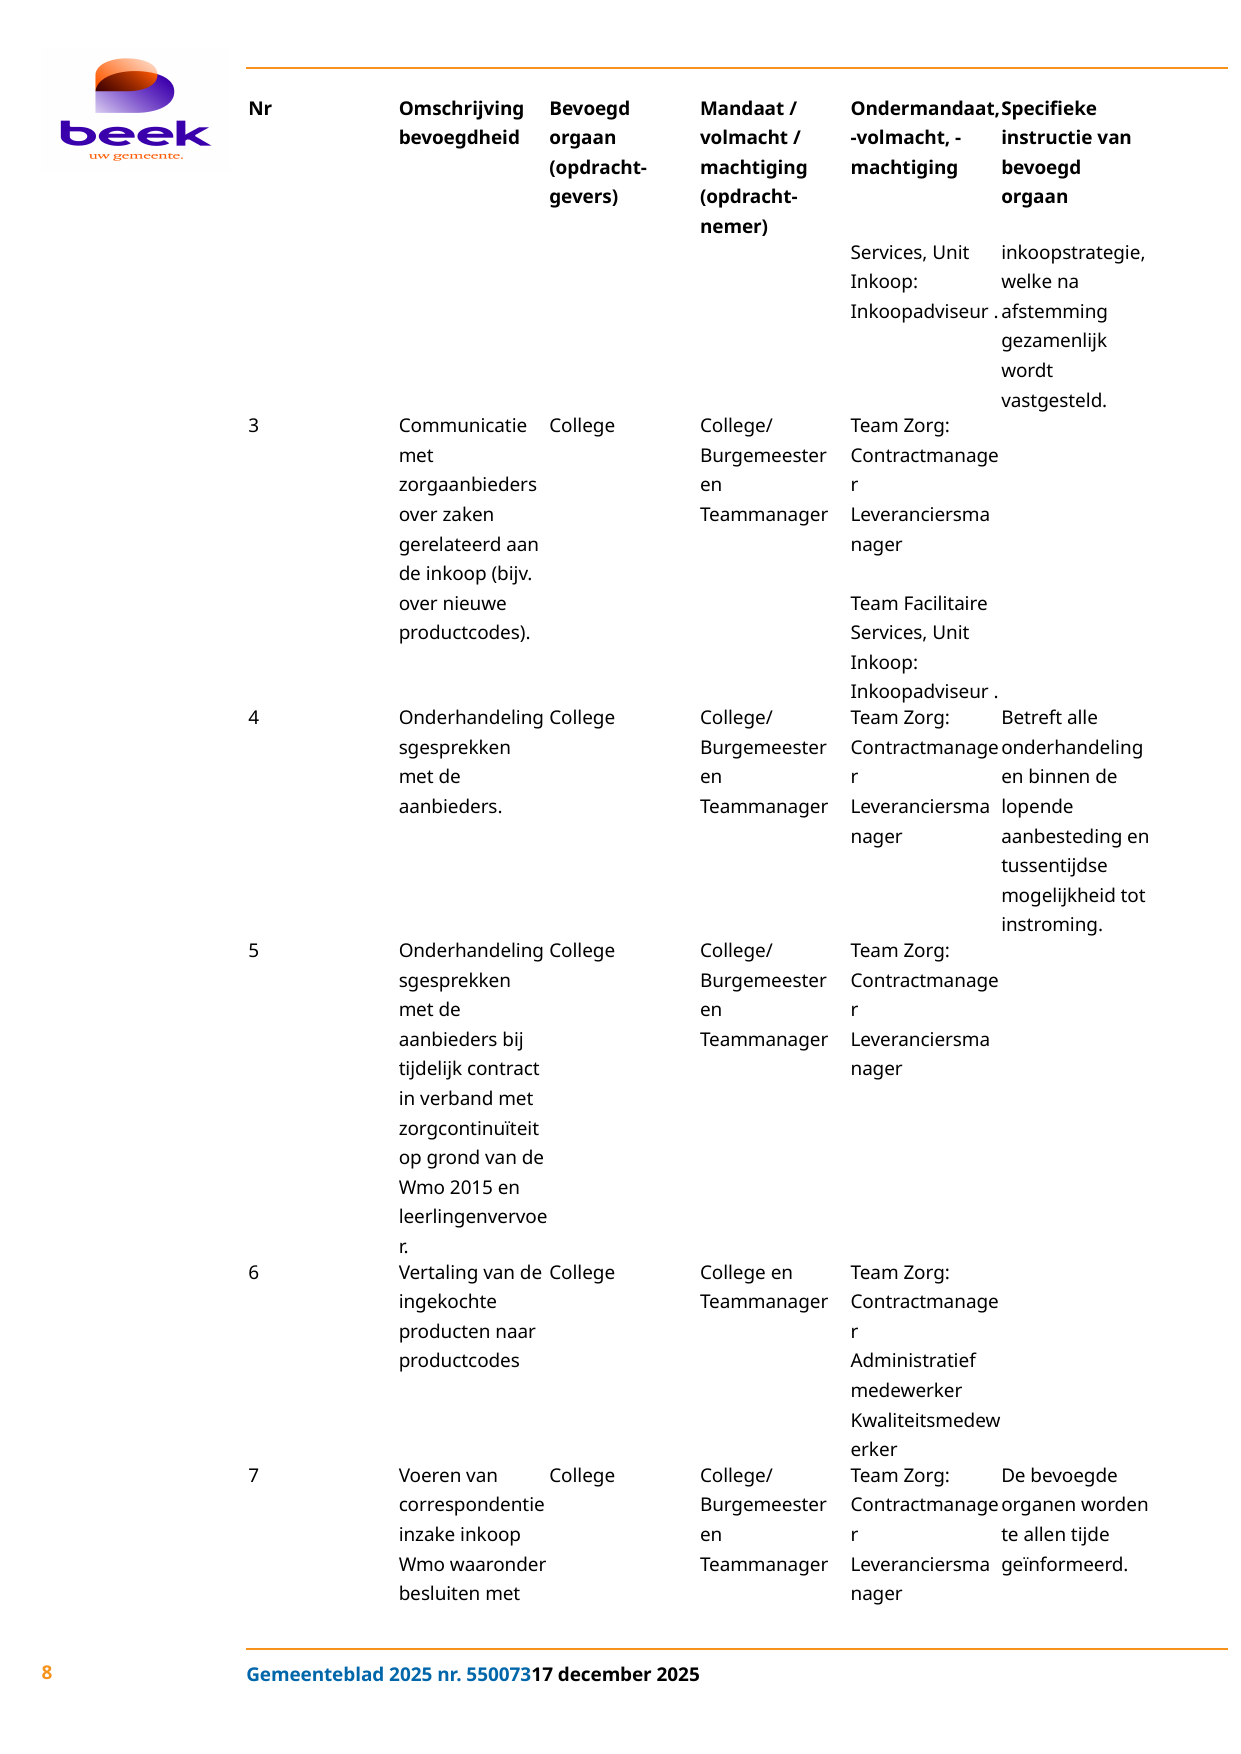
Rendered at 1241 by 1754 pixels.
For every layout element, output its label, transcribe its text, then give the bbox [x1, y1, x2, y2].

table_cell College en Teammanager [700, 1259, 850, 1462]
table_cell Team Zorg: Contractmanager Leveranciersmanager [850, 705, 1001, 937]
table_cell Team Zorg: Contractmanager Leveranciersmanager Team Facilitaire Services, Unit Inkoop: Inkoopadviseur . [850, 413, 1001, 704]
table_cell College/ Burgemeester en Teammanager [700, 1462, 850, 1606]
table_cell 4 [248, 705, 398, 937]
picture [41, 47, 231, 172]
table_cell College/ Burgemeester en Teammanager [700, 705, 850, 937]
table_cell [1001, 937, 1152, 1259]
table_cell College [549, 937, 700, 1259]
table_cell 5 [248, 937, 398, 1259]
table_cell College [549, 1259, 700, 1462]
table_header Specifieke instructie van bevoegd orgaan [1001, 95, 1152, 239]
table_cell 3 [248, 413, 398, 704]
table_header Mandaat / volmacht / machtiging (opdracht-nemer) [700, 95, 850, 239]
table_cell Services, Unit Inkoop: Inkoopadviseur . [850, 239, 1001, 412]
table_header Omschrijving bevoegdheid [399, 95, 549, 239]
table_cell 7 [248, 1462, 398, 1606]
table_cell [549, 239, 700, 412]
table_cell [248, 239, 398, 412]
table_header Nr [248, 95, 398, 239]
table_cell Communicatie met zorgaanbieders over zaken gerelateerd aan de inkoop (bijv. over nieuwe productcodes). [399, 413, 549, 704]
table_cell 6 [248, 1259, 398, 1462]
table_cell Team Zorg: Contractmanager Administratief medewerker Kwaliteitsmedewerker [850, 1259, 1001, 1462]
table_cell [399, 239, 549, 412]
table_cell Onderhandelingsgesprekken met de aanbieders bij tijdelijk contract in verband met zorgcontinuïteit op grond van de Wmo 2015 en leerlingenvervoer. [399, 937, 549, 1259]
table_cell College [549, 413, 700, 704]
table_header Ondermandaat, -volmacht, -machtiging [850, 95, 1001, 239]
table_cell [1001, 413, 1152, 704]
table_cell Onderhandelingsgesprekken met de aanbieders. [399, 705, 549, 937]
table_cell Voeren van correspondentie inzake inkoop Wmo waaronder besluiten met [399, 1462, 549, 1606]
table_cell College [549, 1462, 700, 1606]
table_cell Team Zorg: Contractmanager Leveranciersmanager [850, 937, 1001, 1259]
table_cell [1001, 1259, 1152, 1462]
table_cell Betreft alle onderhandelingen binnen de lopende aanbesteding en tussentijdse mogelijkheid tot instroming. [1001, 705, 1152, 937]
table_cell College/ Burgemeester en Teammanager [700, 413, 850, 704]
table_cell inkoopstrategie, welke na afstemming gezamenlijk wordt vastgesteld. [1001, 239, 1152, 412]
table_cell Team Zorg: Contractmanager Leveranciersmanager [850, 1462, 1001, 1606]
table_cell [700, 239, 850, 412]
table_cell Vertaling van de ingekochte producten naar productcodes [399, 1259, 549, 1462]
table_cell College [549, 705, 700, 937]
table_cell De bevoegde organen worden te allen tijde geïnformeerd. [1001, 1462, 1152, 1606]
table_cell College/ Burgemeester en Teammanager [700, 937, 850, 1259]
table_header Bevoegd orgaan (opdracht-gevers) [549, 95, 700, 239]
